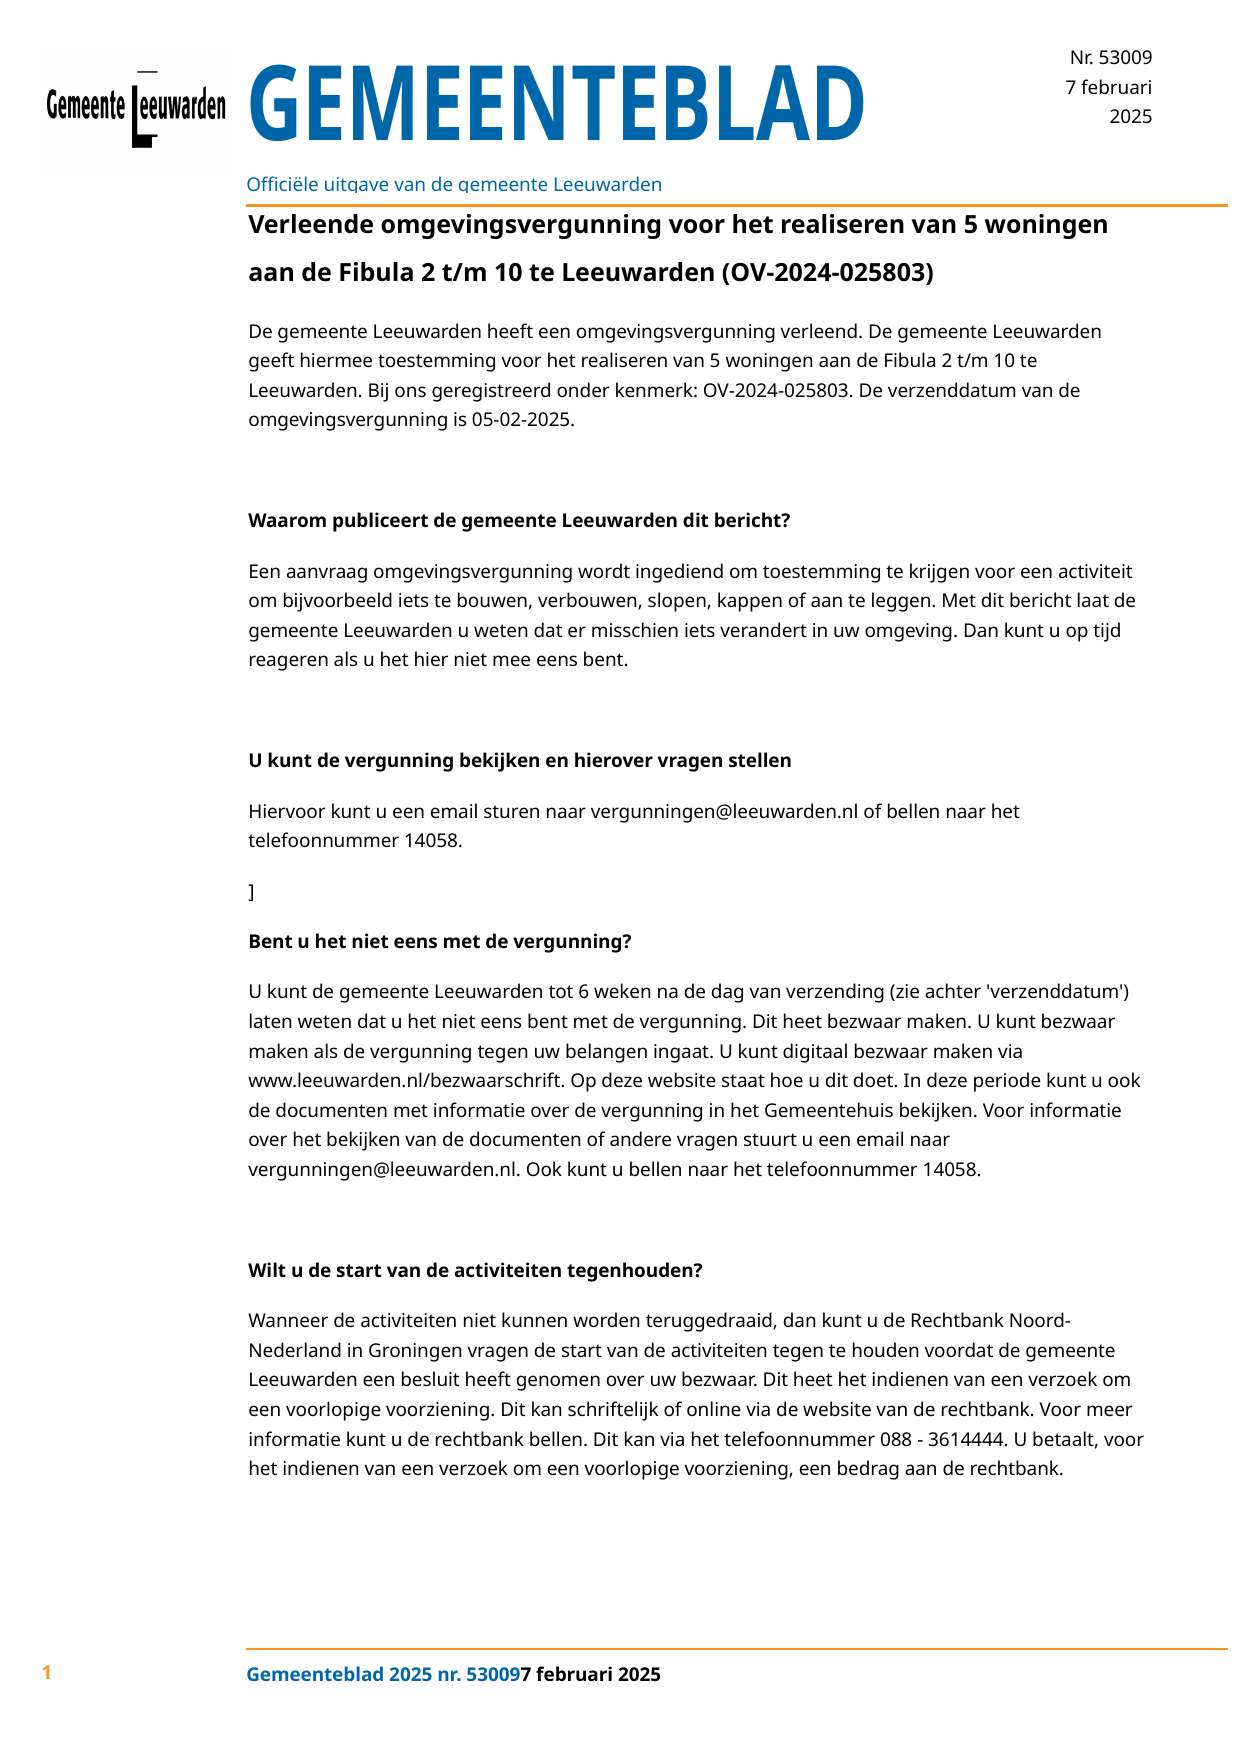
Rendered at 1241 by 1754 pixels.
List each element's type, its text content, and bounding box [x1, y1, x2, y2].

text Hiervoor kunt u een email sturen naar vergunningen@leeuwarden.nl of bellen naar het telefoonnummer 14058. [248, 798, 1152, 853]
text Wilt u de start van de activiteiten tegenhouden? [248, 1257, 1152, 1283]
text U kunt de vergunning bekijken en hierover vragen stellen [248, 747, 1152, 773]
text ] [248, 878, 1152, 904]
text De gemeente Leeuwarden heeft een omgevingsvergunning verleend. De gemeente Leeuwarden geeft hiermee toestemming voor het realiseren van 5 woningen aan de Fibula 2 t/m 10 te Leeuwarden. Bij ons geregistreerd onder kenmerk: OV-2024-025803. De verzenddatum van de omgevingsvergunning is 05-02-2025. [248, 318, 1152, 432]
text Wanneer de activiteiten niet kunnen worden teruggedraaid, dan kunt u de Rechtbank Noord-Nederland in Groningen vragen de start van de activiteiten tegen te houden voordat de gemeente Leeuwarden een besluit heeft genomen over uw bezwaar. Dit heet het indienen van een verzoek om een voorlopige voorziening. Dit kan schriftelijk of online via de website van de rechtbank. Voor meer informatie kunt u de rechtbank bellen. Dit kan via het telefoonnummer 088 - 3614444. U betaalt, voor het indienen van een verzoek om een voorlopige voorziening, een bedrag aan de rechtbank. [248, 1307, 1152, 1481]
text Waarom publiceert de gemeente Leeuwarden dit bericht? [248, 507, 1152, 533]
picture [41, 47, 231, 172]
text Verleende omgevingsvergunning voor het realiseren van 5 woningen aan de Fibula 2 t/m 10 te Leeuwarden (OV-2024-025803) [248, 207, 1152, 288]
text U kunt de gemeente Leeuwarden tot 6 weken na de dag van verzending (zie achter 'verzenddatum') laten weten dat u het niet eens bent met de vergunning. Dit heet bezwaar maken. U kunt bezwaar maken als de vergunning tegen uw belangen ingaat. U kunt digitaal bezwaar maken via www.leeuwarden.nl/bezwaarschrift. Op deze website staat hoe u dit doet. In deze periode kunt u ook de documenten met informatie over de vergunning in het Gemeentehuis bekijken. Voor informatie over het bekijken van de documenten of andere vragen stuurt u een email naar vergunningen@leeuwarden.nl. Ook kunt u bellen naar het telefoonnummer 14058. [248, 979, 1152, 1182]
text Bent u het niet eens met de vergunning? [248, 928, 1152, 954]
text Een aanvraag omgevingsvergunning wordt ingediend om toestemming te krijgen voor een activiteit om bijvoorbeeld iets te bouwen, verbouwen, slopen, kappen of aan te leggen. Met dit bericht laat de gemeente Leeuwarden u weten dat er misschien iets verandert in uw omgeving. Dan kunt u op tijd reageren als u het hier niet mee eens bent. [248, 558, 1152, 672]
